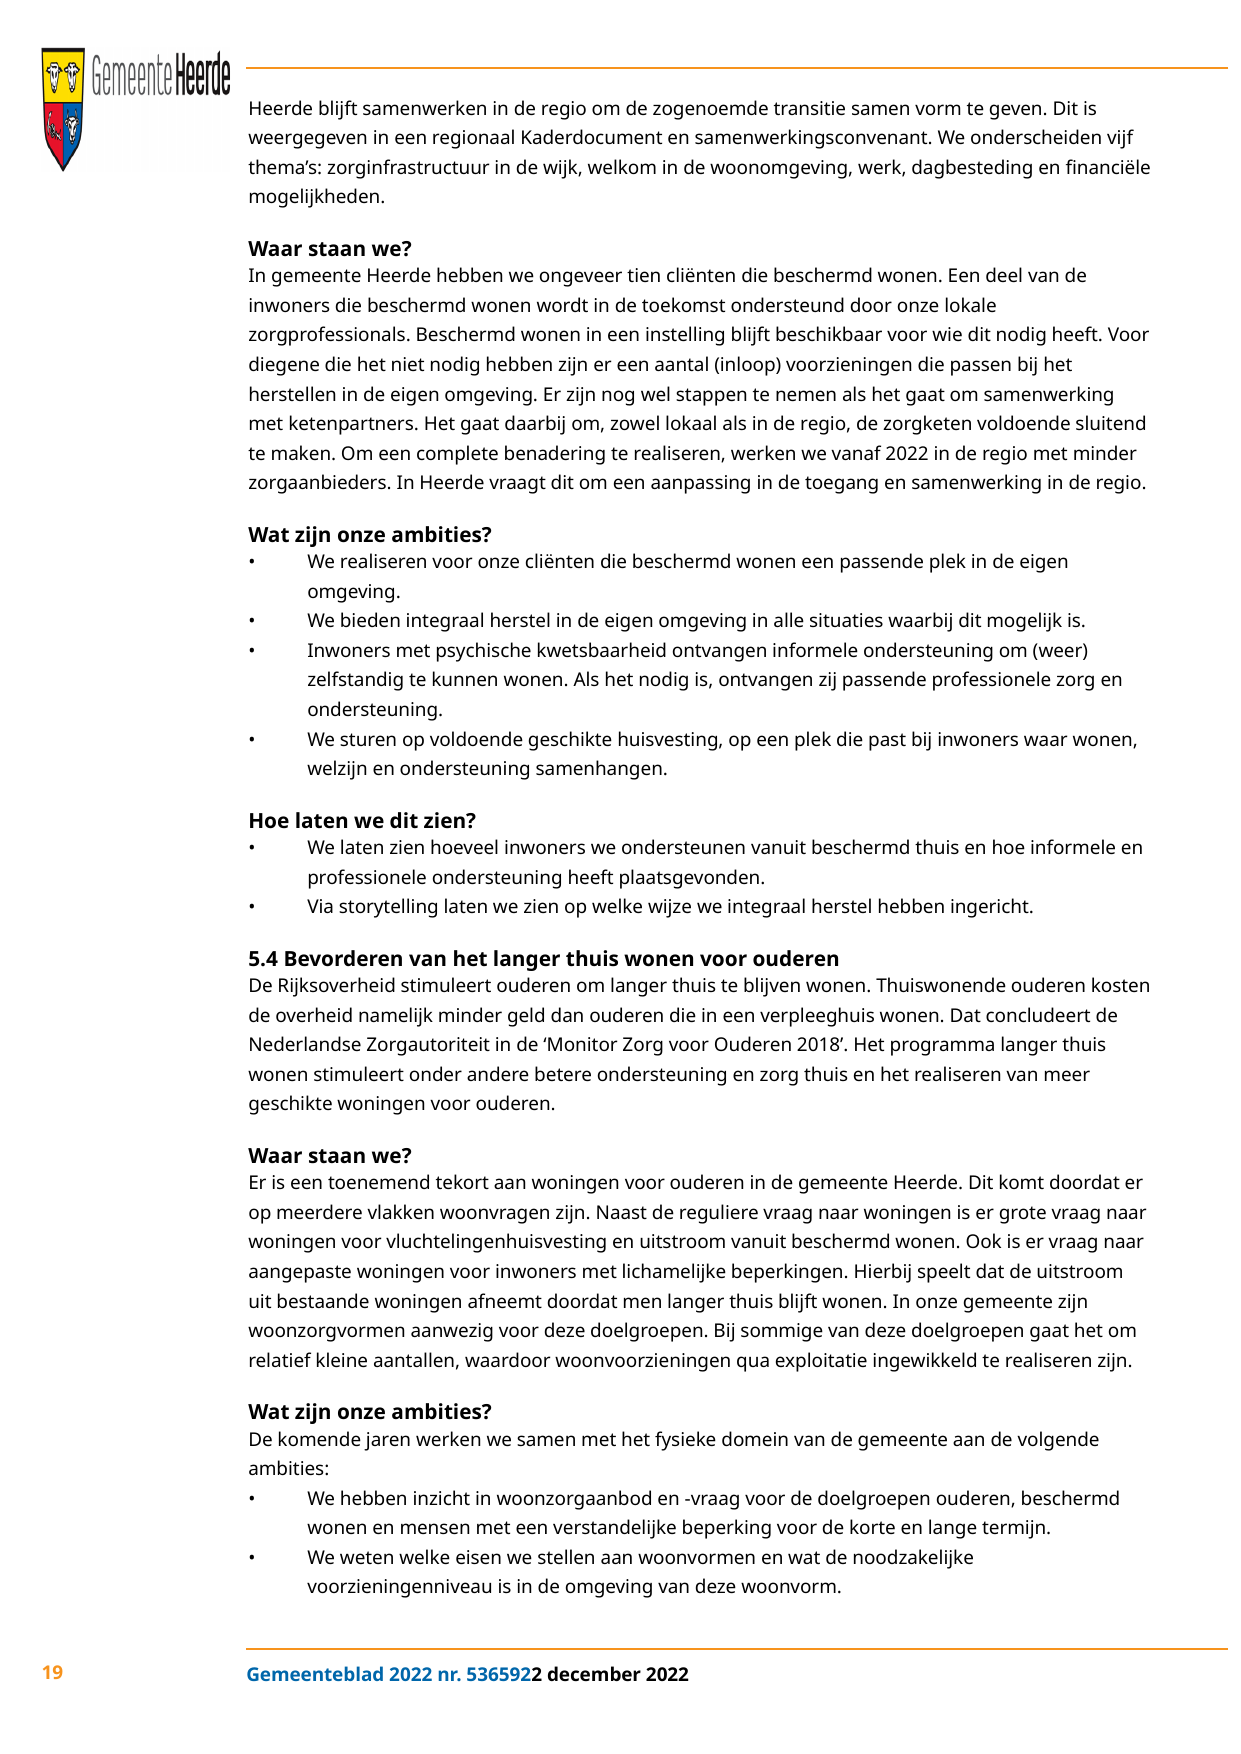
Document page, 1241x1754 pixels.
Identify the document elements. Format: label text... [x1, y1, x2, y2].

list We realiseren voor onze cliënten die beschermd wonen een passende plek in de eigen omgeving. [248, 548, 1152, 604]
list We weten welke eisen we stellen aan woonvormen en wat de noodzakelijke voorzieningenniveau is in de omgeving van deze woonvorm. [248, 1544, 1152, 1599]
list We hebben inzicht in woonzorgaanbod en -vraag voor de doelgroepen ouderen, beschermd wonen en mensen met een verstandelijke beperking voor de korte en lange termijn. [248, 1485, 1152, 1540]
list We bieden integraal herstel in de eigen omgeving in alle situaties waarbij dit mogelijk is. [248, 607, 1152, 633]
list We laten zien hoeveel inwoners we ondersteunen vanuit beschermd thuis en hoe informele en professionele ondersteuning heeft plaatsgevonden. [248, 834, 1152, 889]
text Er is een toenemend tekort aan woningen voor ouderen in de gemeente Heerde. Dit komt doordat er op meerdere vlakken woonvragen zijn. Naast de reguliere vraag naar woningen is er grote vraag naar woningen voor vluchtelingenhuisvesting en uitstroom vanuit beschermd wonen. Ook is er vraag naar aangepaste woningen voor inwoners met lichamelijke beperkingen. Hierbij speelt dat de uitstroom uit bestaande woningen afneemt doordat men langer thuis blijft wonen. In onze gemeente zijn woonzorgvormen aanwezig voor deze doelgroepen. Bij sommige van deze doelgroepen gaat het om relatief kleine aantallen, waardoor woonvoorzieningen qua exploitatie ingewikkeld te realiseren zijn. [248, 1169, 1152, 1373]
text Wat zijn onze ambities? [248, 520, 1152, 548]
text Waar staan we? [248, 234, 1152, 262]
text In gemeente Heerde hebben we ongeveer tien cliënten die beschermd wonen. Een deel van de inwoners die beschermd wonen wordt in de toekomst ondersteund door onze lokale zorgprofessionals. Beschermd wonen in een instelling blijft beschikbaar voor wie dit nodig heeft. Voor diegene die het niet nodig hebben zijn er een aantal (inloop) voorzieningen die passen bij het herstellen in de eigen omgeving. Er zijn nog wel stappen te nemen als het gaat om samenwerking met ketenpartners. Het gaat daarbij om, zowel lokaal als in de regio, de zorgketen voldoende sluitend te maken. Om een complete benadering te realiseren, werken we vanaf 2022 in de regio met minder zorgaanbieders. In Heerde vraagt dit om een aanpassing in de toegang en samenwerking in de regio. [248, 262, 1152, 495]
text Hoe laten we dit zien? [248, 806, 1152, 834]
text De Rijksoverheid stimuleert ouderen om langer thuis te blijven wonen. Thuiswonende ouderen kosten de overheid namelijk minder geld dan ouderen die in een verpleeghuis wonen. Dat concludeert de Nederlandse Zorgautoriteit in de ‘Monitor Zorg voor Ouderen 2018’. Het programma langer thuis wonen stimuleert onder andere betere ondersteuning en zorg thuis en het realiseren van meer geschikte woningen voor ouderen. [248, 972, 1152, 1116]
picture [41, 47, 231, 172]
text 5.4 Bevorderen van het langer thuis wonen voor ouderen [248, 944, 1152, 972]
text Waar staan we? [248, 1141, 1152, 1169]
list Inwoners met psychische kwetsbaarheid ontvangen informele ondersteuning om (weer) zelfstandig te kunnen wonen. Als het nodig is, ontvangen zij passende professionele zorg en ondersteuning. [248, 637, 1152, 722]
list We sturen op voldoende geschikte huisvesting, op een plek die past bij inwoners waar wonen, welzijn en ondersteuning samenhangen. [248, 726, 1152, 781]
text Wat zijn onze ambities? [248, 1397, 1152, 1426]
list Via storytelling laten we zien op welke wijze we integraal herstel hebben ingericht. [248, 893, 1152, 919]
text De komende jaren werken we samen met het fysieke domein van de gemeente aan de volgende ambities: [248, 1426, 1152, 1481]
text Heerde blijft samenwerken in de regio om de zogenoemde transitie samen vorm te geven. Dit is weergegeven in een regionaal Kaderdocument en samenwerkingsconvenant. We onderscheiden vijf thema’s: zorginfrastructuur in de wijk, welkom in de woonomgeving, werk, dagbesteding en financiële mogelijkheden. [248, 95, 1152, 209]
